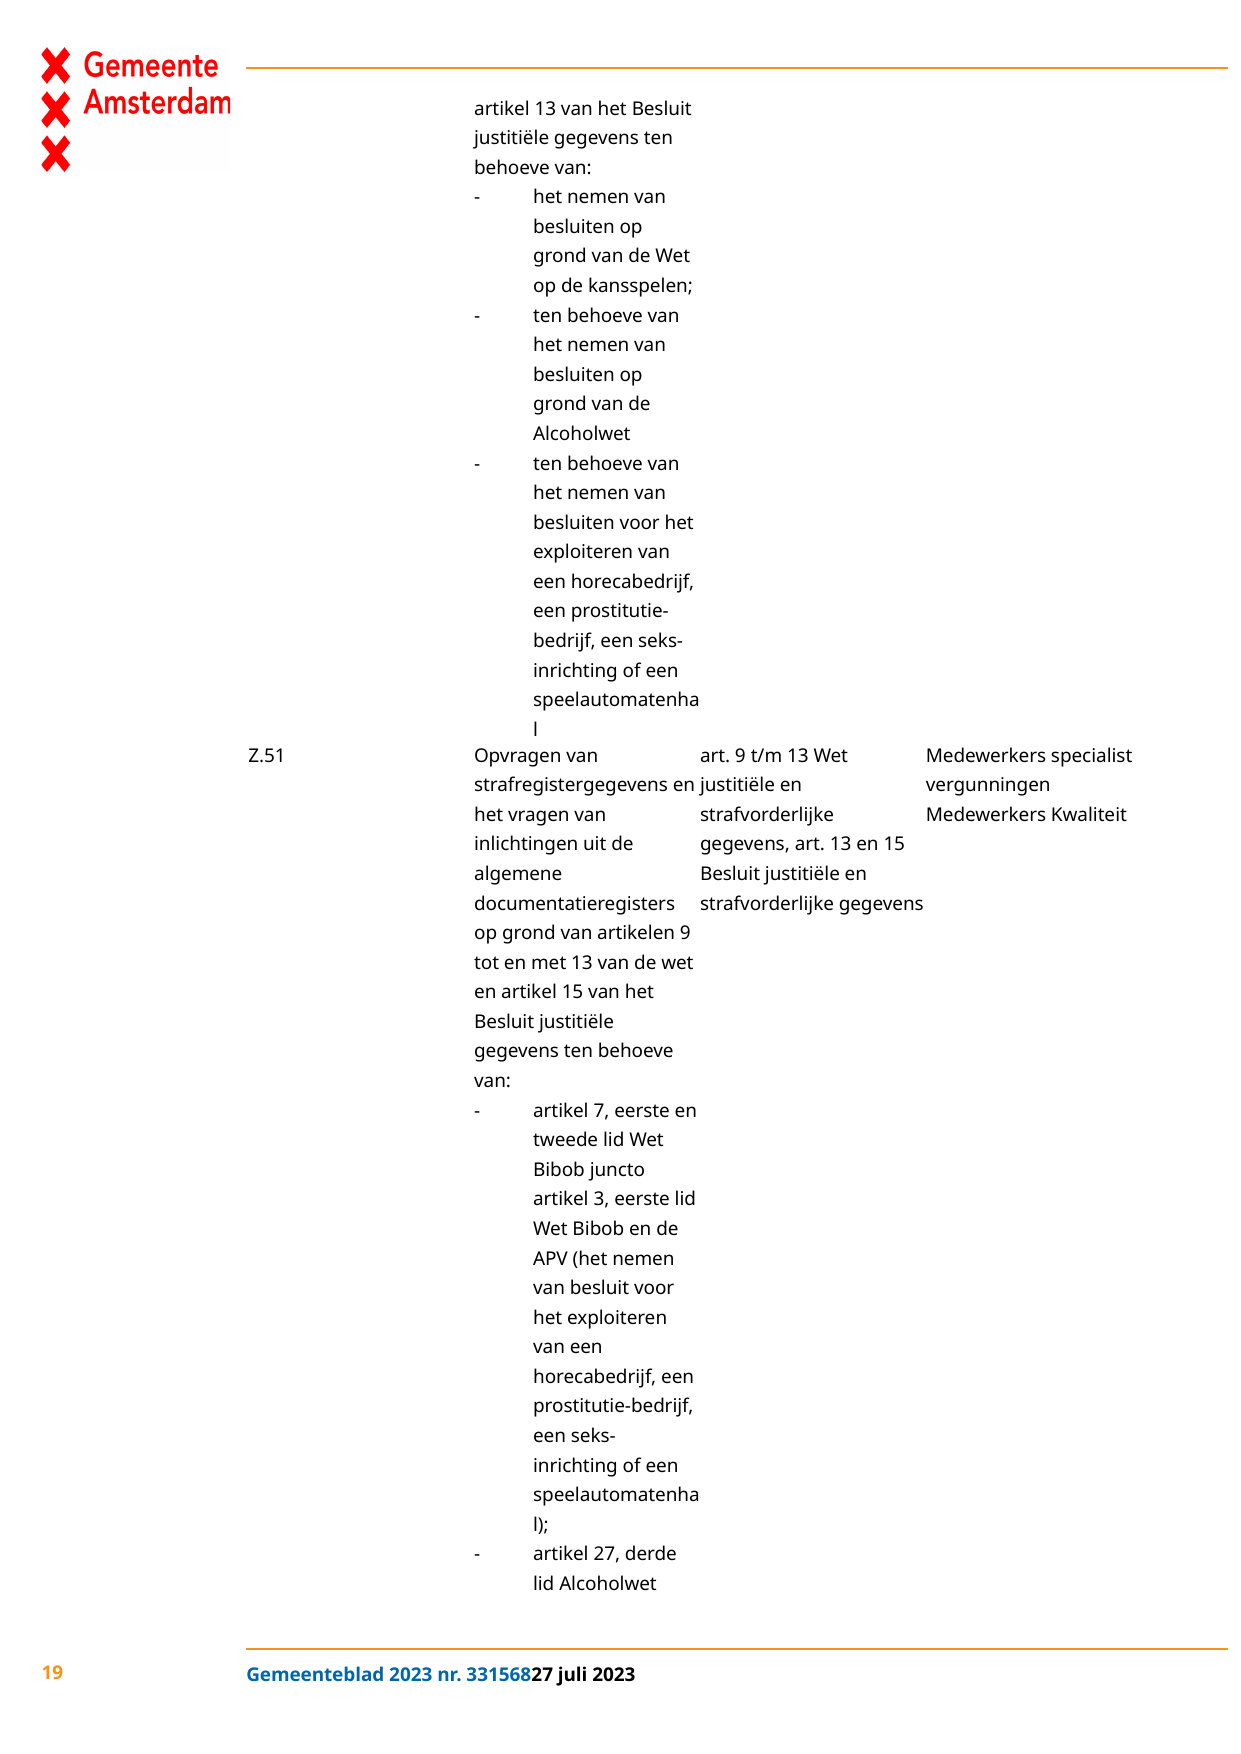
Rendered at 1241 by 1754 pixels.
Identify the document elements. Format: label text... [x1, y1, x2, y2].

table_cell Z.51 [248, 742, 474, 1596]
picture [41, 47, 231, 172]
table_cell art. 9 t/m 13 Wet justitiële en strafvorderlijke gegevens, art. 13 en 15 Besluit justitiële en strafvorderlijke gegevens [700, 742, 926, 1596]
table_cell artikel 13 van het Besluit justitiële gegevens ten behoeve van: het nemen van besluiten op grond van de Wet op de kansspelen; ten behoeve van het nemen van besluiten op grond van de Alcoholwet ten behoeve van het nemen van besluiten voor het exploiteren van een horecabedrijf, een prostitutie-bedrijf, een seks-inrichting of een speelautomatenhal [474, 95, 700, 742]
table_cell [248, 95, 474, 742]
table_cell [700, 95, 926, 742]
table_cell [926, 95, 1152, 742]
table_cell Opvragen van strafregistergegevens en het vragen van inlichtingen uit de algemene documentatieregisters op grond van artikelen 9 tot en met 13 van de wet en artikel 15 van het Besluit justitiële gegevens ten behoeve van: artikel 7, eerste en tweede lid Wet Bibob juncto artikel 3, eerste lid Wet Bibob en de APV (het nemen van besluit voor het exploiteren van een horecabedrijf, een prostitutie-bedrijf, een seks-inrichting of een speelautomatenhal); artikel 27, derde lid Alcoholwet [474, 742, 700, 1596]
table_cell Medewerkers specialist vergunningen Medewerkers Kwaliteit [926, 742, 1152, 1596]
